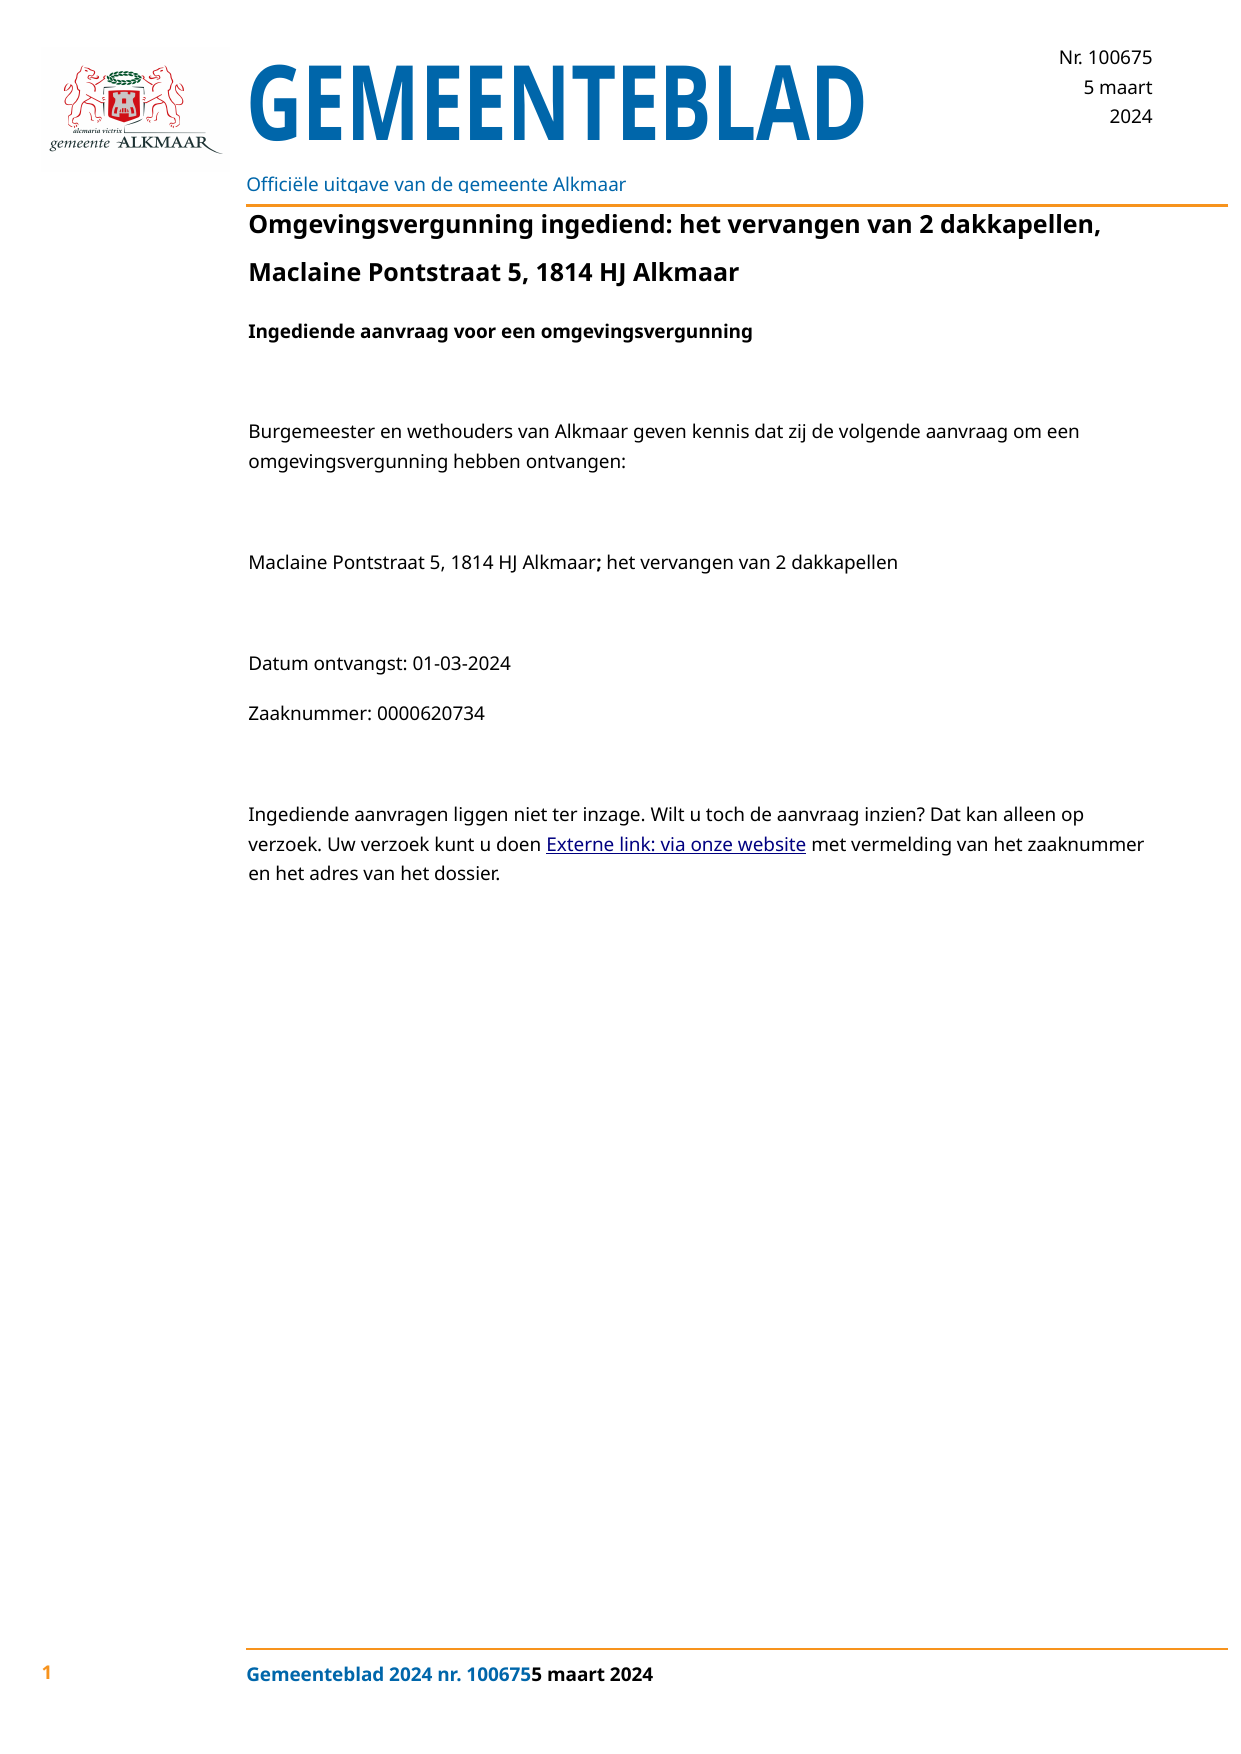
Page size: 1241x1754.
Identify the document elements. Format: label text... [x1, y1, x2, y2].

text Ingediende aanvraag voor een omgevingsvergunning [248, 318, 1152, 344]
text Zaaknummer: 0000620734 [248, 700, 1152, 726]
text Datum ontvangst: 01-03-2024 [248, 650, 1152, 676]
picture [41, 47, 231, 172]
text Maclaine Pontstraat 5, 1814 HJ Alkmaar; het vervangen van 2 dakkapellen [248, 549, 1152, 575]
text Ingediende aanvragen liggen niet ter inzage. Wilt u toch de aanvraag inzien? Dat kan alleen op verzoek. Uw verzoek kunt u doen Externe link: via onze website met vermelding van het zaaknummer en het adres van het dossier. [248, 801, 1152, 886]
text Omgevingsvergunning ingediend: het vervangen van 2 dakkapellen, Maclaine Pontstraat 5, 1814 HJ Alkmaar [248, 207, 1152, 288]
text Burgemeester en wethouders van Alkmaar geven kennis dat zij de volgende aanvraag om een omgevingsvergunning hebben ontvangen: [248, 419, 1152, 474]
